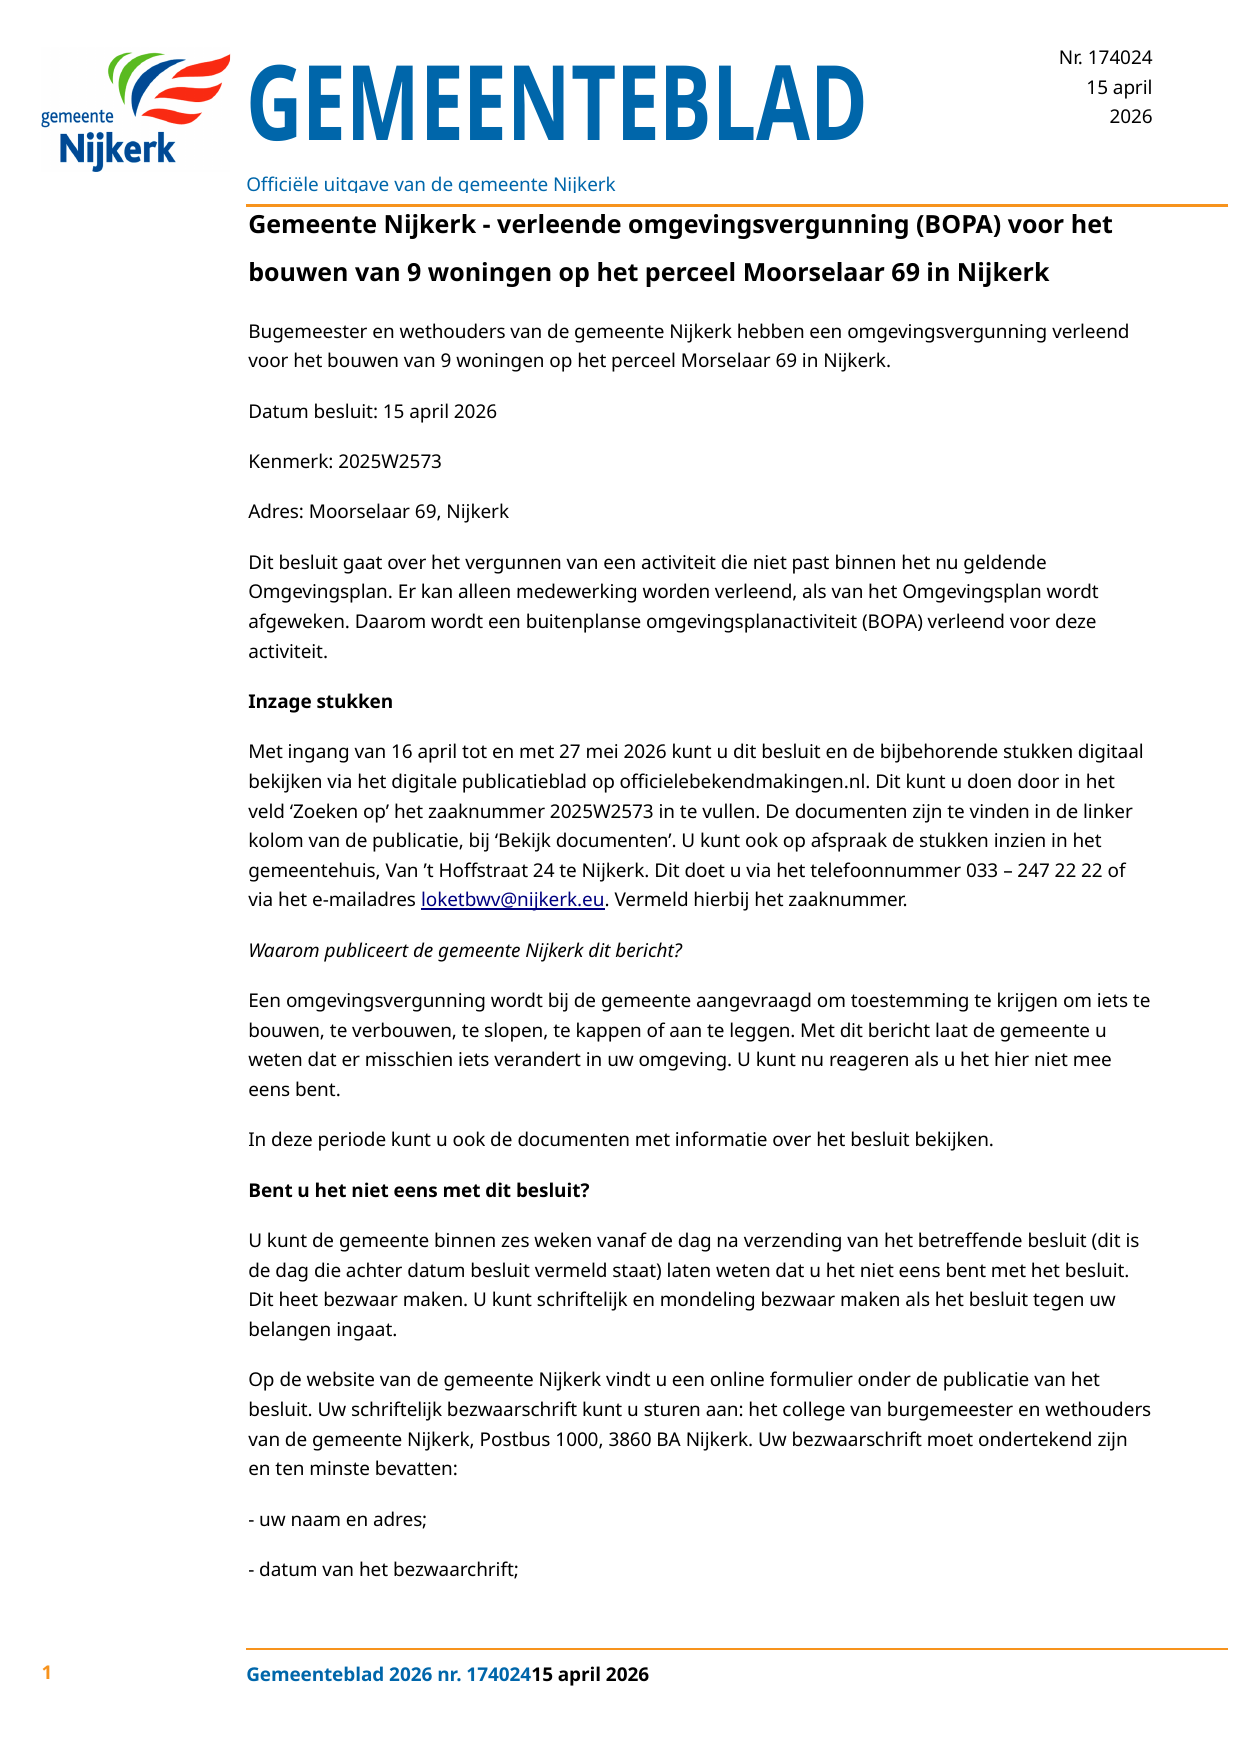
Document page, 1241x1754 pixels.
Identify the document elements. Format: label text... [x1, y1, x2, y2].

text In deze periode kunt u ook de documenten met informatie over het besluit bekijken. [248, 1127, 1152, 1152]
text Inzage stukken [248, 688, 1152, 714]
picture [41, 47, 231, 172]
text Gemeente Nijkerk - verleende omgevingsvergunning (BOPA) voor het bouwen van 9 woningen op het perceel Moorselaar 69 in Nijkerk [248, 207, 1152, 288]
text U kunt de gemeente binnen zes weken vanaf de dag na verzending van het betreffende besluit (dit is de dag die achter datum besluit vermeld staat) laten weten dat u het niet eens bent met het besluit. Dit heet bezwaar maken. U kunt schriftelijk en mondeling bezwaar maken als het besluit tegen uw belangen ingaat. [248, 1227, 1152, 1342]
text Een omgevingsvergunning wordt bij de gemeente aangevraagd om toestemming te krijgen om iets te bouwen, te verbouwen, te slopen, te kappen of aan te leggen. Met dit bericht laat de gemeente u weten dat er misschien iets verandert in uw omgeving. U kunt nu reageren als u het hier niet mee eens bent. [248, 987, 1152, 1102]
text Adres: Moorselaar 69, Nijkerk [248, 499, 1152, 524]
text Waarom publiceert de gemeente Nijkerk dit bericht? [248, 937, 1152, 963]
text Dit besluit gaat over het vergunnen van een activiteit die niet past binnen het nu geldende Omgevingsplan. Er kan alleen medewerking worden verleend, als van het Omgevingsplan wordt afgeweken. Daarom wordt een buitenplanse omgevingsplanactiviteit (BOPA) verleend voor deze activiteit. [248, 549, 1152, 664]
text Kenmerk: 2025W2573 [248, 448, 1152, 474]
text Bent u het niet eens met dit besluit? [248, 1177, 1152, 1203]
text Datum besluit: 15 april 2026 [248, 398, 1152, 424]
text - uw naam en adres; [248, 1506, 1152, 1532]
text - datum van het bezwaarchrift; [248, 1556, 1152, 1582]
text Met ingang van 16 april tot en met 27 mei 2026 kunt u dit besluit en de bijbehorende stukken digitaal bekijken via het digitale publicatieblad op officielebekendmakingen.nl. Dit kunt u doen door in het veld ‘Zoeken op’ het zaaknummer 2025W2573 in te vullen. De documenten zijn te vinden in de linker kolom van de publicatie, bij ‘Bekijk documenten’. U kunt ook op afspraak de stukken inzien in het gemeentehuis, Van ’t Hoffstraat 24 te Nijkerk. Dit doet u via het telefoonnummer 033 – 247 22 22 of via het e-mailadres loketbwv@nijkerk.eu. Vermeld hierbij het zaaknummer. [248, 739, 1152, 912]
text Op de website van de gemeente Nijkerk vindt u een online formulier onder de publicatie van het besluit. Uw schriftelijk bezwaarschrift kunt u sturen aan: het college van burgemeester en wethouders van de gemeente Nijkerk, Postbus 1000, 3860 BA Nijkerk. Uw bezwaarschrift moet ondertekend zijn en ten minste bevatten: [248, 1367, 1152, 1481]
text Bugemeester en wethouders van de gemeente Nijkerk hebben een omgevingsvergunning verleend voor het bouwen van 9 woningen op het perceel Morselaar 69 in Nijkerk. [248, 318, 1152, 373]
